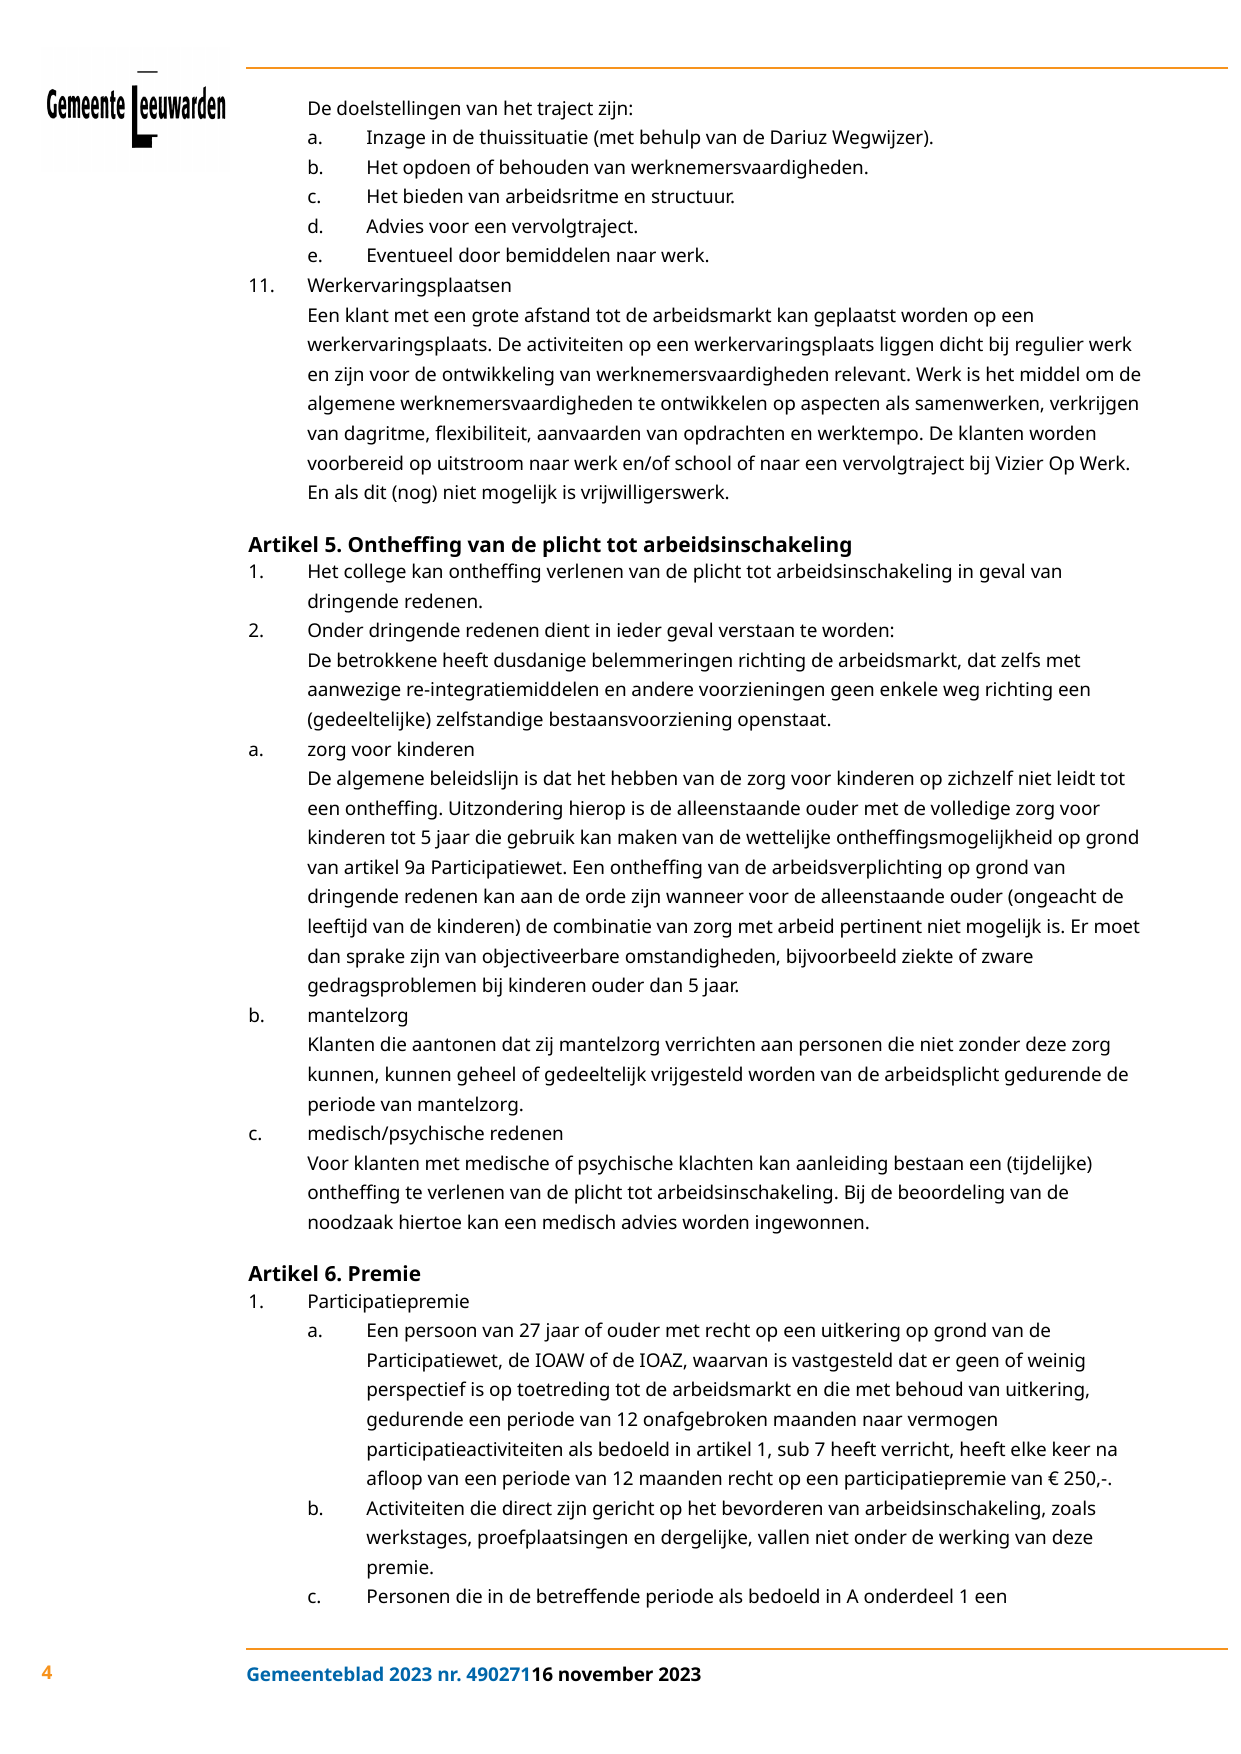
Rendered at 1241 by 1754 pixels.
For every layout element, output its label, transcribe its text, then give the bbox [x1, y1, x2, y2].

list Onder dringende redenen dient in ieder geval verstaan te worden: [248, 617, 1152, 643]
list Eventueel door bemiddelen naar werk. [307, 243, 1152, 268]
list Participatiepremie [248, 1288, 1152, 1314]
list zorg voor kinderen [248, 736, 1152, 761]
list Het bieden van arbeidsritme en structuur. [307, 183, 1152, 209]
list Het opdoen of behouden van werknemersvaardigheden. [307, 154, 1152, 180]
list De doelstellingen van het traject zijn: [248, 95, 1152, 121]
list De algemene beleidslijn is dat het hebben van de zorg voor kinderen op zichzelf niet leidt tot een ontheffing. Uitzondering hierop is de alleenstaande ouder met de volledige zorg voor kinderen tot 5 jaar die gebruik kan maken van de wettelijke ontheffingsmogelijkheid op grond van artikel 9a Participatiewet. Een ontheffing van de arbeidsverplichting op grond van dringende redenen kan aan de orde zijn wanneer voor de alleenstaande ouder (ongeacht de leeftijd van de kinderen) de combinatie van zorg met arbeid pertinent niet mogelijk is. Er moet dan sprake zijn van objectiveerbare omstandigheden, bijvoorbeeld ziekte of zware gedragsproblemen bij kinderen ouder dan 5 jaar. [248, 765, 1152, 998]
list Activiteiten die direct zijn gericht op het bevorderen van arbeidsinschakeling, zoals werkstages, proefplaatsingen en dergelijke, vallen niet onder de werking van deze premie. [307, 1495, 1152, 1580]
list Een persoon van 27 jaar of ouder met recht op een uitkering op grond van de Participatiewet, de IOAW of de IOAZ, waarvan is vastgesteld dat er geen of weinig perspectief is op toetreding tot de arbeidsmarkt en die met behoud van uitkering, gedurende een periode van 12 onafgebroken maanden naar vermogen participatieactiviteiten als bedoeld in artikel 1, sub 7 heeft verricht, heeft elke keer na afloop van een periode van 12 maanden recht op een participatiepremie van € 250,-. [307, 1317, 1152, 1491]
list De betrokkene heeft dusdanige belemmeringen richting de arbeidsmarkt, dat zelfs met aanwezige re-integratiemiddelen en andere voorzieningen geen enkele weg richting een (gedeeltelijke) zelfstandige bestaansvoorziening openstaat. [248, 647, 1152, 732]
list Inzage in de thuissituatie (met behulp van de Dariuz Wegwijzer). [307, 124, 1152, 150]
list Personen die in de betreffende periode als bedoeld in A onderdeel 1 een [307, 1584, 1152, 1609]
list Klanten die aantonen dat zij mantelzorg verrichten aan personen die niet zonder deze zorg kunnen, kunnen geheel of gedeeltelijk vrijgesteld worden van de arbeidsplicht gedurende de periode van mantelzorg. [248, 1032, 1152, 1116]
text Artikel 6. Premie [248, 1259, 1152, 1288]
list Een klant met een grote afstand tot de arbeidsmarkt kan geplaatst worden op een werkervaringsplaats. De activiteiten op een werkervaringsplaats liggen dicht bij regulier werk en zijn voor de ontwikkeling van werknemersvaardigheden relevant. Werk is het middel om de algemene werknemersvaardigheden te ontwikkelen op aspecten als samenwerken, verkrijgen van dagritme, flexibiliteit, aanvaarden van opdrachten en werktempo. De klanten worden voorbereid op uitstroom naar werk en/of school of naar een vervolgtraject bij Vizier Op Werk. En als dit (nog) niet mogelijk is vrijwilligerswerk. [248, 302, 1152, 505]
text Artikel 5. Ontheffing van de plicht tot arbeidsinschakeling [248, 530, 1152, 558]
list mantelzorg [248, 1002, 1152, 1028]
list Het college kan ontheffing verlenen van de plicht tot arbeidsinschakeling in geval van dringende redenen. [248, 558, 1152, 613]
list Voor klanten met medische of psychische klachten kan aanleiding bestaan een (tijdelijke) ontheffing te verlenen van de plicht tot arbeidsinschakeling. Bij de beoordeling van de noodzaak hiertoe kan een medisch advies worden ingewonnen. [248, 1150, 1152, 1235]
list Werkervaringsplaatsen [248, 272, 1152, 298]
picture [41, 47, 231, 172]
list medisch/psychische redenen [248, 1120, 1152, 1146]
list Advies voor een vervolgtraject. [307, 213, 1152, 239]
